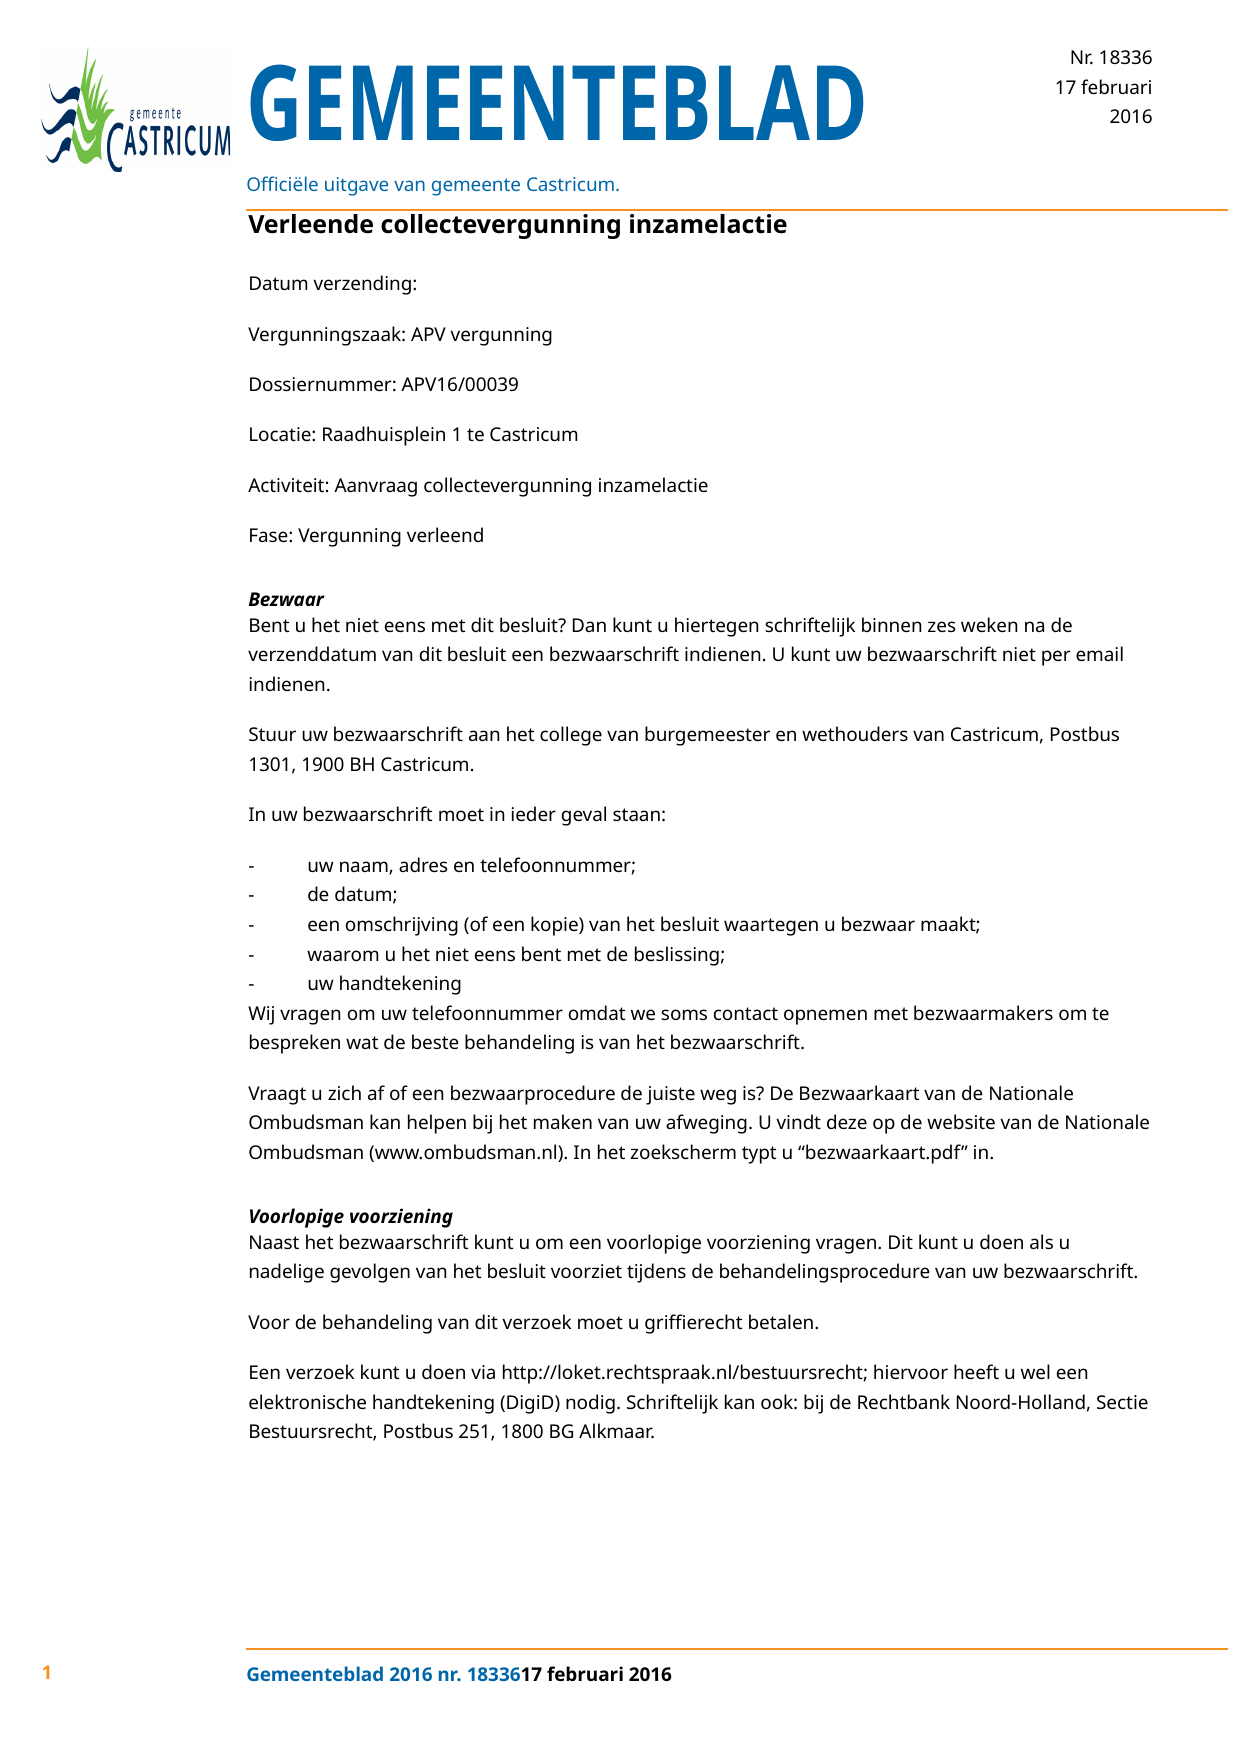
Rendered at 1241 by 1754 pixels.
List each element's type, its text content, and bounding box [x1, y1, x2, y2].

text Dossiernummer: APV16/00039 [248, 371, 1152, 397]
text Stuur uw bezwaarschrift aan het college van burgemeester en wethouders van Castricum, Postbus 1301, 1900 BH Castricum. [248, 722, 1152, 777]
text In uw bezwaarschrift moet in ieder geval staan: [248, 802, 1152, 827]
list een omschrijving (of een kopie) van het besluit waartegen u bezwaar maakt; [248, 911, 1152, 937]
text Wij vragen om uw telefoonnummer omdat we soms contact opnemen met bezwaarmakers om te bespreken wat de beste behandeling is van het bezwaarschrift. [248, 1000, 1152, 1055]
picture [41, 47, 231, 172]
text Bezwaar [248, 586, 1152, 612]
text Een verzoek kunt u doen via http://loket.rechtspraak.nl/bestuursrecht; hiervoor heeft u wel een elektronische handtekening (DigiD) nodig. Schriftelijk kan ook: bij de Rechtbank Noord-Holland, Sectie Bestuursrecht, Postbus 251, 1800 BG Alkmaar. [248, 1359, 1152, 1444]
text Verleende collectevergunning inzamelactie [248, 211, 1152, 241]
text Bent u het niet eens met dit besluit? Dan kunt u hiertegen schriftelijk binnen zes weken na de verzenddatum van dit besluit een bezwaarschrift indienen. U kunt uw bezwaarschrift niet per email indienen. [248, 612, 1152, 697]
text Fase: Vergunning verleend [248, 522, 1152, 548]
text Locatie: Raadhuisplein 1 te Castricum [248, 422, 1152, 447]
list uw handtekening [248, 970, 1152, 996]
text Activiteit: Aanvraag collectevergunning inzamelactie [248, 472, 1152, 498]
text Voor de behandeling van dit verzoek moet u griffierecht betalen. [248, 1309, 1152, 1334]
text Vraagt u zich af of een bezwaarprocedure de juiste weg is? De Bezwaarkaart van de Nationale Ombudsman kan helpen bij het maken van uw afweging. U vindt deze op de website van de Nationale Ombudsman (www.ombudsman.nl). In het zoekscherm typt u “bezwaarkaart.pdf” in. [248, 1080, 1152, 1165]
list de datum; [248, 882, 1152, 907]
text Datum verzending: [248, 270, 1152, 296]
text Naast het bezwaarschrift kunt u om een voorlopige voorziening vragen. Dit kunt u doen als u nadelige gevolgen van het besluit voorziet tijdens de behandelingsprocedure van uw bezwaarschrift. [248, 1229, 1152, 1284]
list uw naam, adres en telefoonnummer; [248, 852, 1152, 878]
text Voorlopige voorziening [248, 1203, 1152, 1229]
text Vergunningszaak: APV vergunning [248, 321, 1152, 346]
list waarom u het niet eens bent met de beslissing; [248, 941, 1152, 967]
